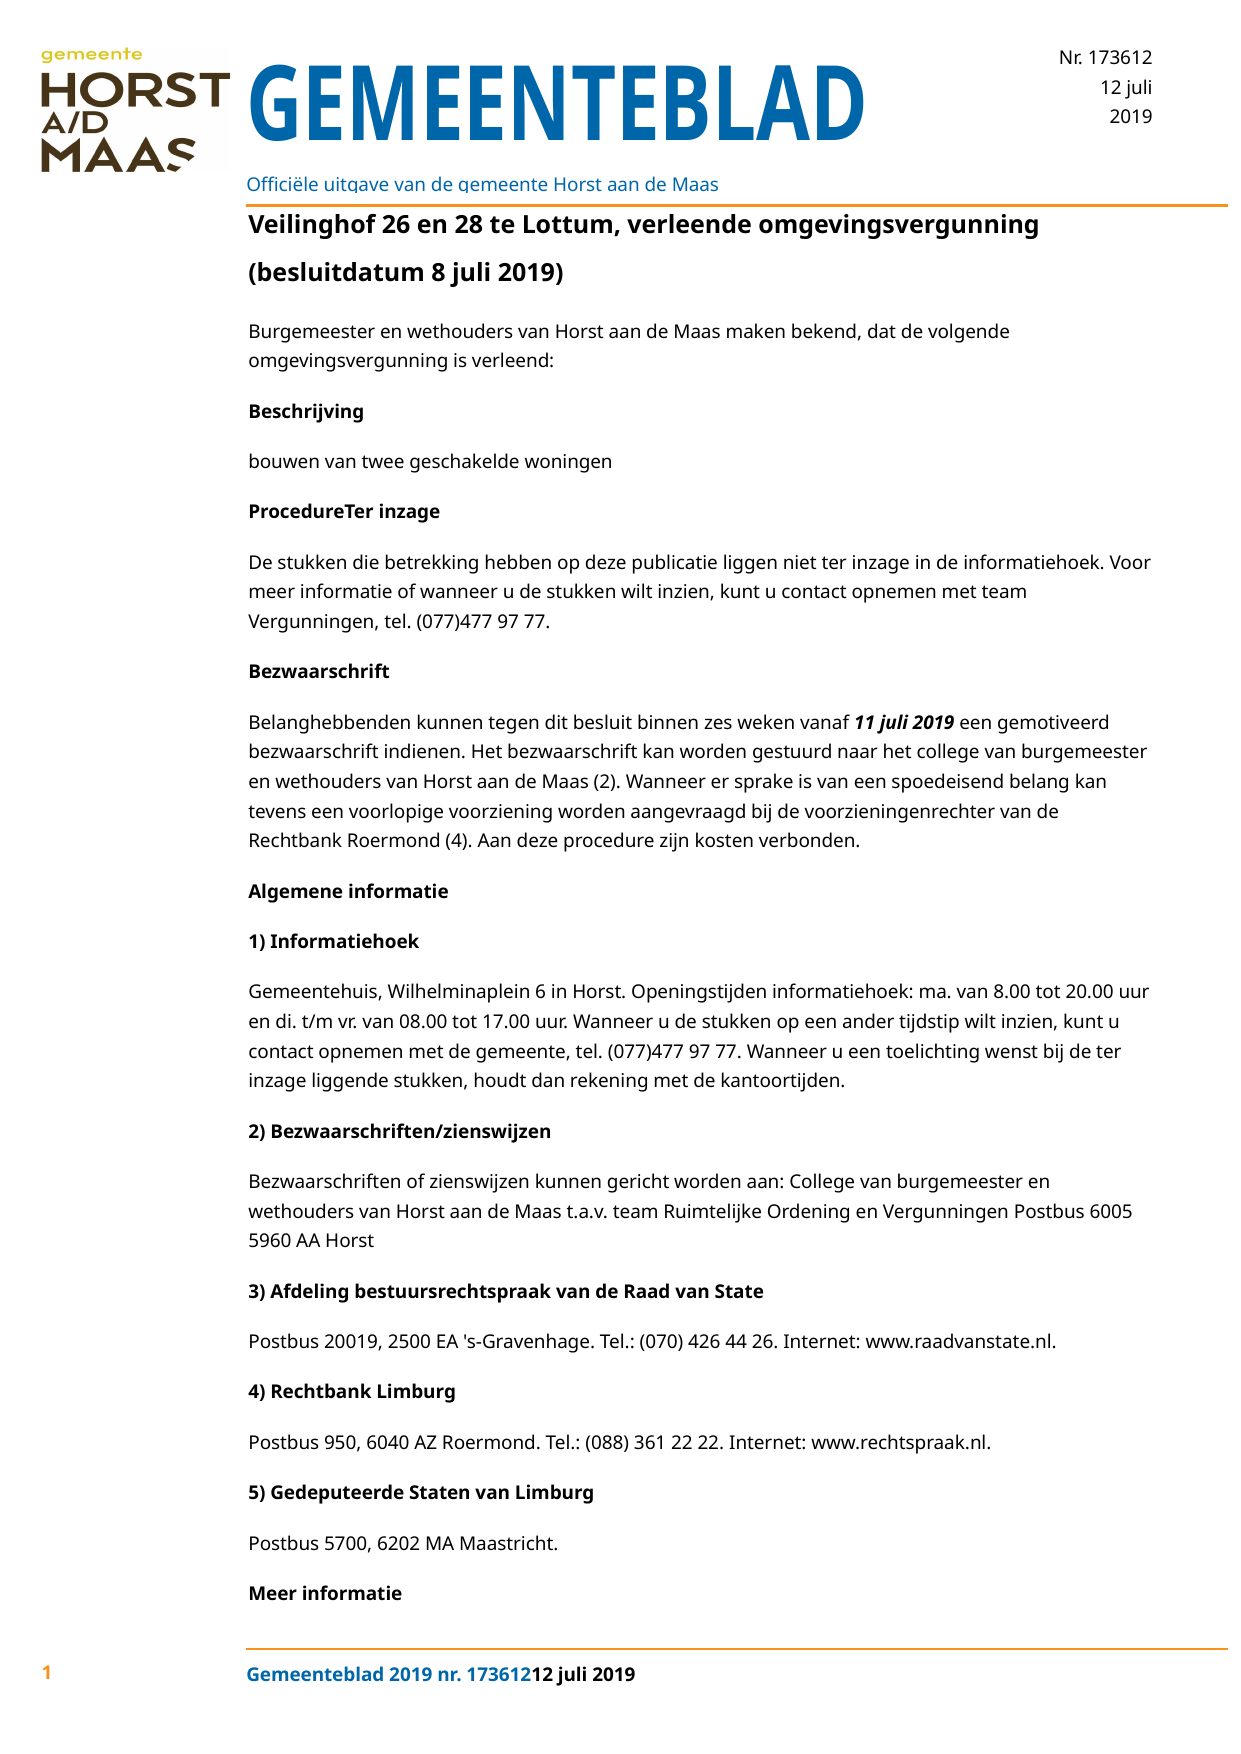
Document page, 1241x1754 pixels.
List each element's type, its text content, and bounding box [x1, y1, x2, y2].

text ProcedureTer inzage [248, 499, 1152, 524]
text Postbus 20019, 2500 EA 's-Gravenhage. Tel.: (070) 426 44 26. Internet: www.raadvanstate.nl. [248, 1328, 1152, 1354]
text 1) Informatiehoek [248, 928, 1152, 954]
text Postbus 5700, 6202 MA Maastricht. [248, 1530, 1152, 1556]
text Postbus 950, 6040 AZ Roermond. Tel.: (088) 361 22 22. Internet: www.rechtspraak.nl. [248, 1429, 1152, 1455]
text Gemeentehuis, Wilhelminaplein 6 in Horst. Openingstijden informatiehoek: ma. van 8.00 tot 20.00 uur en di. t/m vr. van 08.00 tot 17.00 uur. Wanneer u de stukken op een ander tijdstip wilt inzien, kunt u contact opnemen met de gemeente, tel. (077)477 97 77. Wanneer u een toelichting wenst bij de ter inzage liggende stukken, houdt dan rekening met de kantoortijden. [248, 979, 1152, 1093]
text 3) Afdeling bestuursrechtspraak van de Raad van State [248, 1278, 1152, 1304]
text De stukken die betrekking hebben op deze publicatie liggen niet ter inzage in de informatiehoek. Voor meer informatie of wanneer u de stukken wilt inzien, kunt u contact opnemen met team Vergunningen, tel. (077)477 97 77. [248, 549, 1152, 634]
text 2) Bezwaarschriften/zienswijzen [248, 1118, 1152, 1144]
text bouwen van twee geschakelde woningen [248, 448, 1152, 474]
text 4) Rechtbank Limburg [248, 1379, 1152, 1404]
text Veilinghof 26 en 28 te Lottum, verleende omgevingsvergunning (besluitdatum 8 juli 2019) [248, 207, 1152, 288]
text 5) Gedeputeerde Staten van Limburg [248, 1479, 1152, 1505]
picture [41, 47, 231, 172]
text Algemene informatie [248, 878, 1152, 904]
text Burgemeester en wethouders van Horst aan de Maas maken bekend, dat de volgende omgevingsvergunning is verleend: [248, 318, 1152, 373]
text Belanghebbenden kunnen tegen dit besluit binnen zes weken vanaf 11 juli 2019 een gemotiveerd bezwaarschrift indienen. Het bezwaarschrift kan worden gestuurd naar het college van burgemeester en wethouders van Horst aan de Maas (2). Wanneer er sprake is van een spoedeisend belang kan tevens een voorlopige voorziening worden aangevraagd bij de voorzieningenrechter van de Rechtbank Roermond (4). Aan deze procedure zijn kosten verbonden. [248, 709, 1152, 853]
text Bezwaarschriften of zienswijzen kunnen gericht worden aan: College van burgemeester en wethouders van Horst aan de Maas t.a.v. team Ruimtelijke Ordening en Vergunningen Postbus 6005 5960 AA Horst [248, 1168, 1152, 1253]
text Beschrijving [248, 398, 1152, 424]
text Bezwaarschrift [248, 659, 1152, 684]
text Meer informatie [248, 1580, 1152, 1606]
